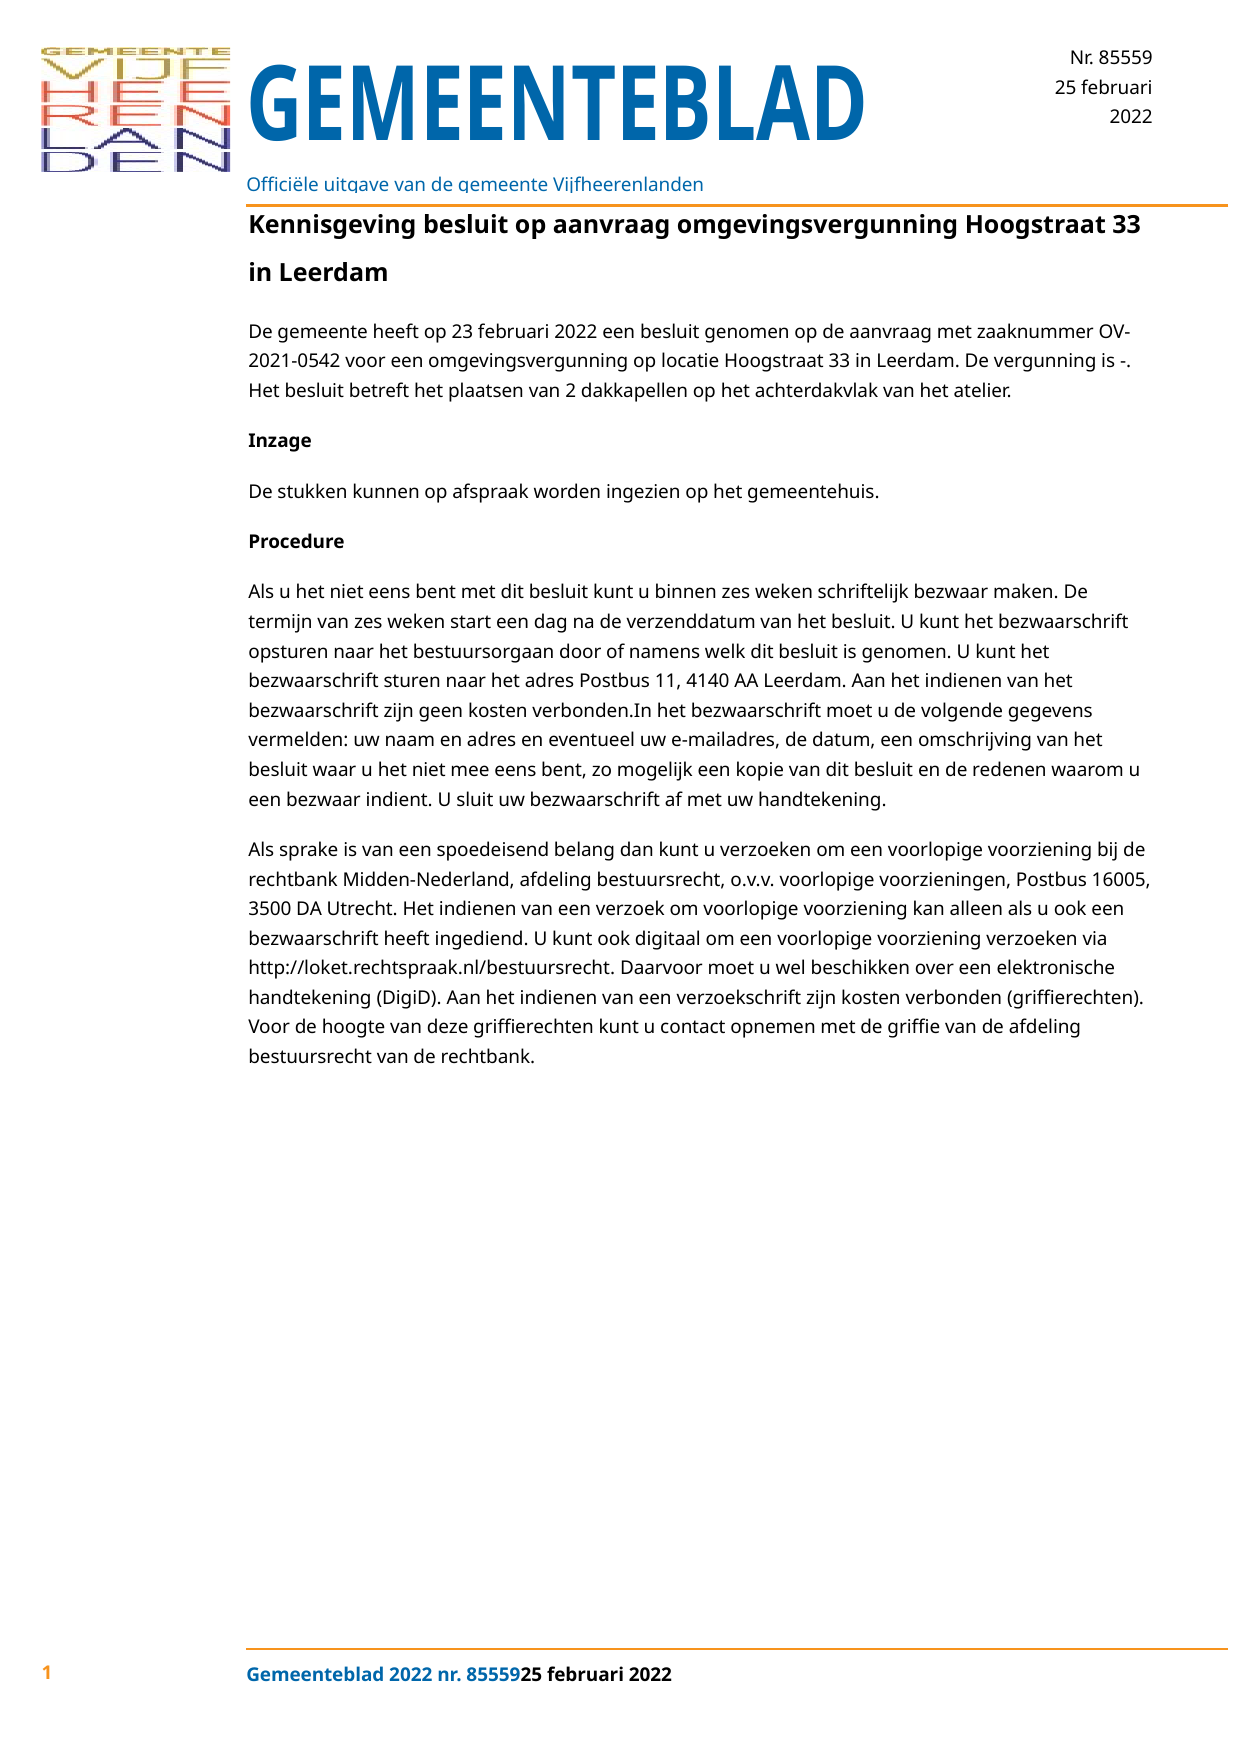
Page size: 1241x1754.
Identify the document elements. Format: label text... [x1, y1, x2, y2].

text De gemeente heeft op 23 februari 2022 een besluit genomen op de aanvraag met zaaknummer OV-2021-0542 voor een omgevingsvergunning op locatie Hoogstraat 33 in Leerdam. De vergunning is -. Het besluit betreft het plaatsen van 2 dakkapellen op het achterdakvlak van het atelier. [248, 318, 1152, 403]
text Inzage [248, 427, 1152, 453]
text De stukken kunnen op afspraak worden ingezien op het gemeentehuis. [248, 478, 1152, 504]
text Kennisgeving besluit op aanvraag omgevingsvergunning Hoogstraat 33 in Leerdam [248, 207, 1152, 288]
picture [41, 47, 231, 172]
text Als sprake is van een spoedeisend belang dan kunt u verzoeken om een voorlopige voorziening bij de rechtbank Midden-Nederland, afdeling bestuursrecht, o.v.v. voorlopige voorzieningen, Postbus 16005, 3500 DA Utrecht. Het indienen van een verzoek om voorlopige voorziening kan alleen als u ook een bezwaarschrift heeft ingediend. U kunt ook digitaal om een voorlopige voorziening verzoeken via http://loket.rechtspraak.nl/bestuursrecht. Daarvoor moet u wel beschikken over een elektronische handtekening (DigiD). Aan het indienen van een verzoekschrift zijn kosten verbonden (griffierechten). Voor de hoogte van deze griffierechten kunt u contact opnemen met de griffie van de afdeling bestuursrecht van de rechtbank. [248, 836, 1152, 1069]
text Als u het niet eens bent met dit besluit kunt u binnen zes weken schriftelijk bezwaar maken. De termijn van zes weken start een dag na de verzenddatum van het besluit. U kunt het bezwaarschrift opsturen naar het bestuursorgaan door of namens welk dit besluit is genomen. U kunt het bezwaarschrift sturen naar het adres Postbus 11, 4140 AA Leerdam. Aan het indienen van het bezwaarschrift zijn geen kosten verbonden.In het bezwaarschrift moet u de volgende gegevens vermelden: uw naam en adres en eventueel uw e-mailadres, de datum, een omschrijving van het besluit waar u het niet mee eens bent, zo mogelijk een kopie van dit besluit en de redenen waarom u een bezwaar indient. U sluit uw bezwaarschrift af met uw handtekening. [248, 579, 1152, 812]
text Procedure [248, 528, 1152, 554]
